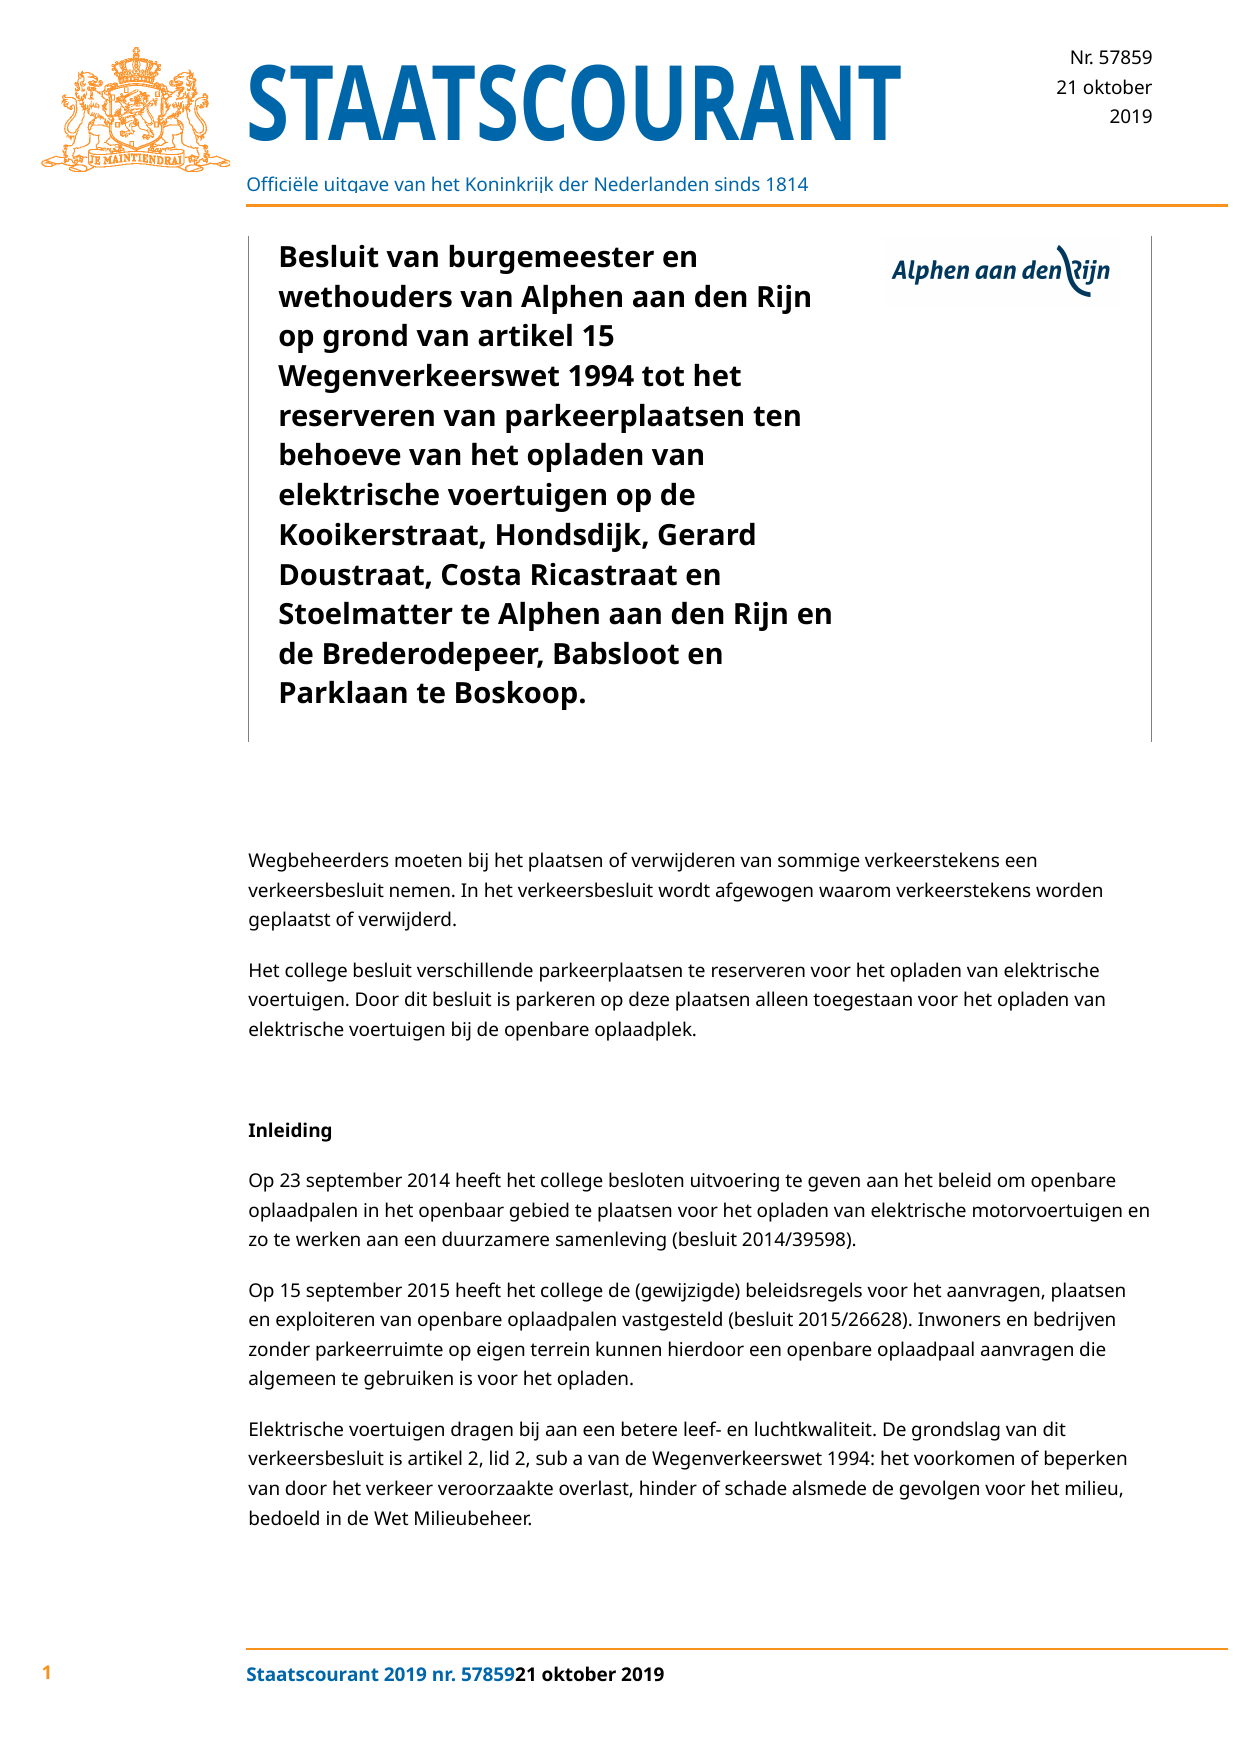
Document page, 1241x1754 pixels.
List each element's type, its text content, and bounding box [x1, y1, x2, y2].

picture [41, 47, 231, 172]
picture [882, 236, 1119, 306]
text Elektrische voertuigen dragen bij aan een betere leef- en luchtkwaliteit. De grondslag van dit verkeersbesluit is artikel 2, lid 2, sub a van de Wegenverkeerswet 1994: het voorkomen of beperken van door het verkeer veroorzaakte overlast, hinder of schade alsmede de gevolgen voor het milieu, bedoeld in de Wet Milieubeheer. [248, 1416, 1152, 1531]
table_header [850, 236, 1151, 742]
text Wegbeheerders moeten bij het plaatsen of verwijderen van sommige verkeerstekens een verkeersbesluit nemen. In het verkeersbesluit wordt afgewogen waarom verkeerstekens worden geplaatst of verwijderd. [248, 847, 1152, 932]
text Het college besluit verschillende parkeerplaatsen te reserveren voor het opladen van elektrische voertuigen. Door dit besluit is parkeren op deze plaatsen alleen toegestaan voor het opladen van elektrische voertuigen bij de openbare oplaadplek. [248, 957, 1152, 1042]
text Op 23 september 2014 heeft het college besloten uitvoering te geven aan het beleid om openbare oplaadpalen in het openbaar gebied te plaatsen voor het opladen van elektrische motorvoertuigen en zo te werken aan een duurzamere samenleving (besluit 2014/39598). [248, 1167, 1152, 1252]
table_header Besluit van burgemeester en wethouders van Alphen aan den Rijn op grond van artikel 15 Wegenverkeerswet 1994 tot het reserveren van parkeerplaatsen ten behoeve van het opladen van elektrische voertuigen op de Kooikerstraat, Hondsdijk, Gerard Doustraat, Costa Ricastraat en Stoelmatter te Alphen aan den Rijn en de Brederodepeer, Babsloot en Parklaan te Boskoop. [249, 236, 850, 742]
text Inleiding [248, 1117, 1152, 1143]
text Op 15 september 2015 heeft het college de (gewijzigde) beleidsregels voor het aanvragen, plaatsen en exploiteren van openbare oplaadpalen vastgesteld (besluit 2015/26628). Inwoners en bedrijven zonder parkeerruimte op eigen terrein kunnen hierdoor een openbare oplaadpaal aanvragen die algemeen te gebruiken is voor het opladen. [248, 1277, 1152, 1391]
